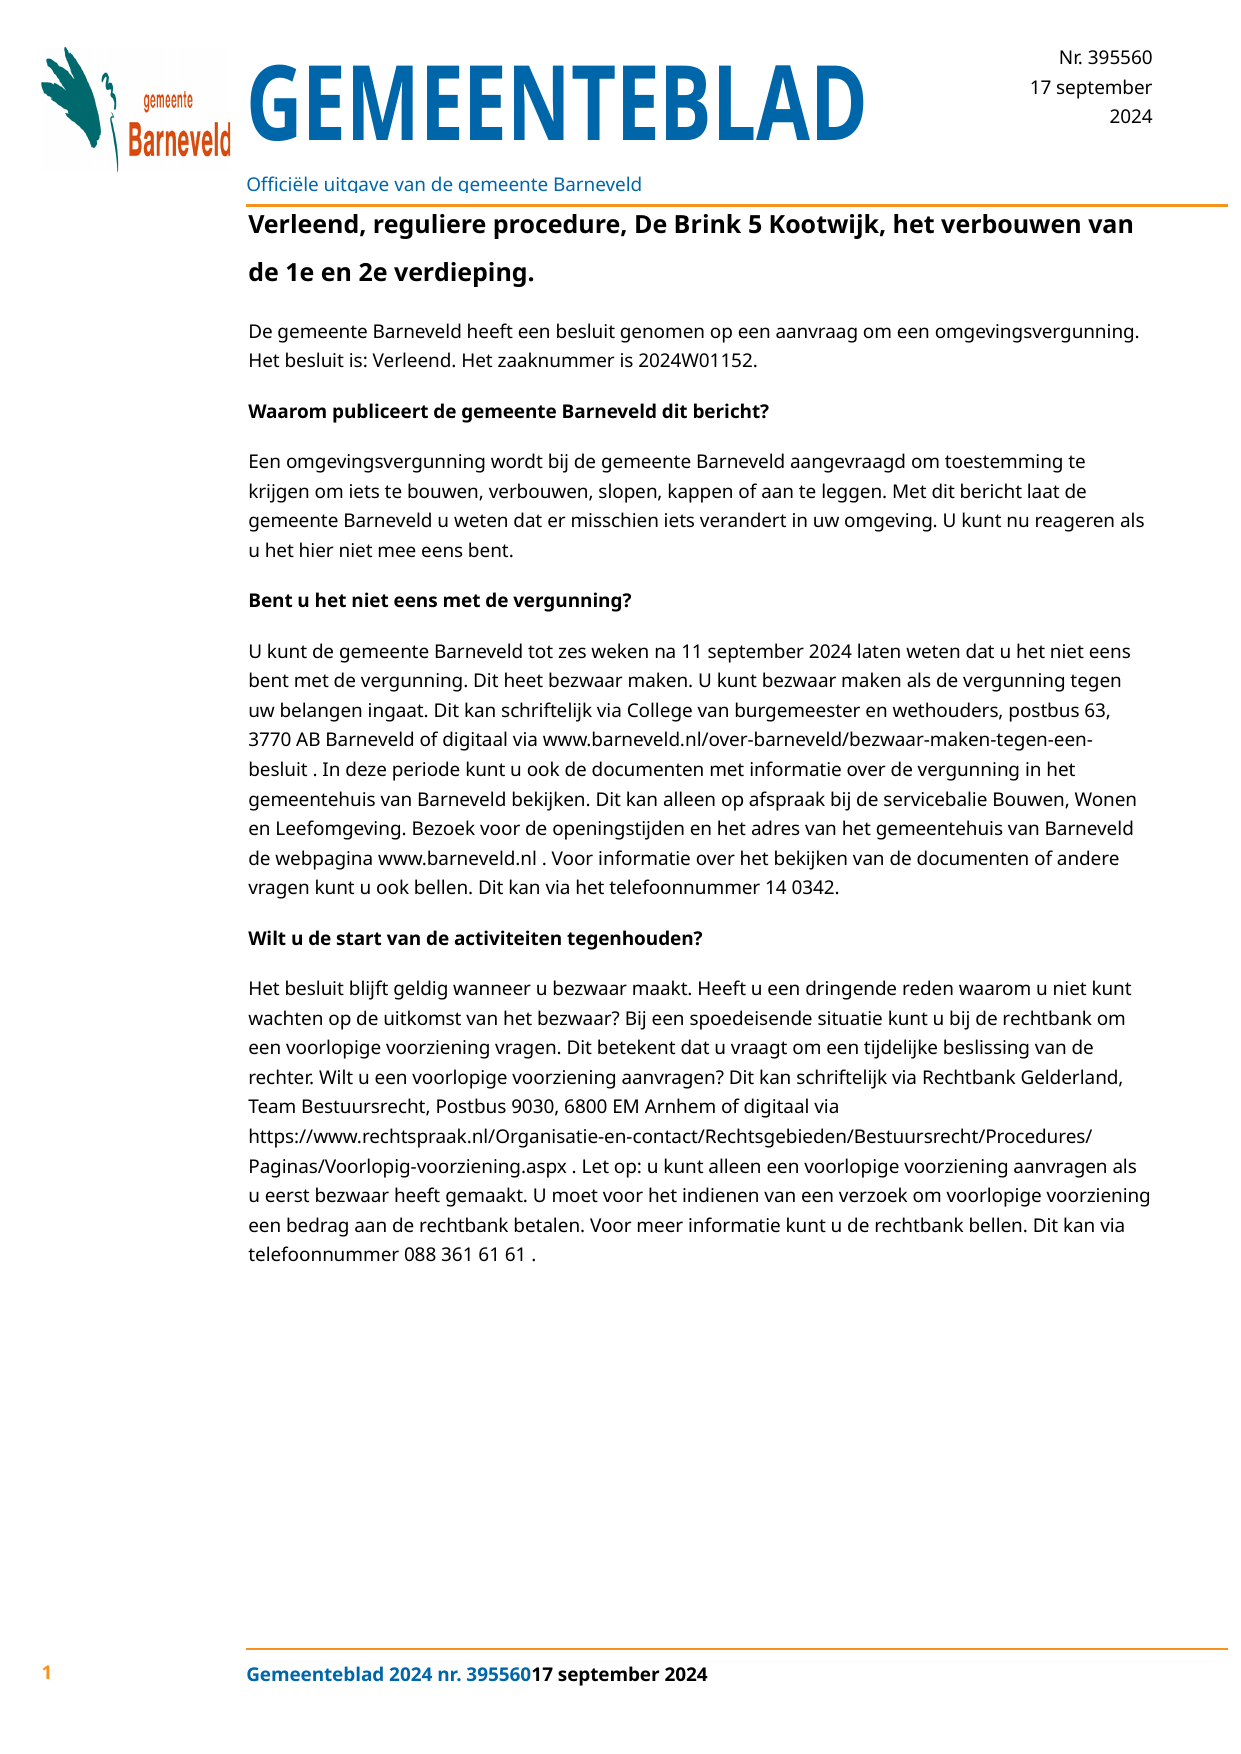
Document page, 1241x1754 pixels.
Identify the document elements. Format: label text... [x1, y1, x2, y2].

text Verleend, reguliere procedure, De Brink 5 Kootwijk, het verbouwen van de 1e en 2e verdieping. [248, 207, 1152, 288]
text Het besluit blijft geldig wanneer u bezwaar maakt. Heeft u een dringende reden waarom u niet kunt wachten op de uitkomst van het bezwaar? Bij een spoedeisende situatie kunt u bij de rechtbank om een voorlopige voorziening vragen. Dit betekent dat u vraagt om een tijdelijke beslissing van de rechter. Wilt u een voorlopige voorziening aanvragen? Dit kan schriftelijk via Rechtbank Gelderland, Team Bestuursrecht, Postbus 9030, 6800 EM Arnhem of digitaal via https://www.rechtspraak.nl/Organisatie-en-contact/Rechtsgebieden/Bestuursrecht/Procedures/Paginas/Voorlopig-voorziening.aspx . Let op: u kunt alleen een voorlopige voorziening aanvragen als u eerst bezwaar heeft gemaakt. U moet voor het indienen van een verzoek om voorlopige voorziening een bedrag aan de rechtbank betalen. Voor meer informatie kunt u de rechtbank bellen. Dit kan via telefoonnummer 088 361 61 61 . [248, 975, 1152, 1267]
text Wilt u de start van de activiteiten tegenhouden? [248, 925, 1152, 951]
text De gemeente Barneveld heeft een besluit genomen op een aanvraag om een omgevingsvergunning. Het besluit is: Verleend. Het zaaknummer is 2024W01152. [248, 318, 1152, 373]
picture [41, 47, 231, 172]
text Een omgevingsvergunning wordt bij de gemeente Barneveld aangevraagd om toestemming te krijgen om iets te bouwen, verbouwen, slopen, kappen of aan te leggen. Met dit bericht laat de gemeente Barneveld u weten dat er misschien iets verandert in uw omgeving. U kunt nu reageren als u het hier niet mee eens bent. [248, 448, 1152, 563]
text U kunt de gemeente Barneveld tot zes weken na 11 september 2024 laten weten dat u het niet eens bent met de vergunning. Dit heet bezwaar maken. U kunt bezwaar maken als de vergunning tegen uw belangen ingaat. Dit kan schriftelijk via College van burgemeester en wethouders, postbus 63, 3770 AB Barneveld of digitaal via www.barneveld.nl/over-barneveld/bezwaar-maken-tegen-een-besluit . In deze periode kunt u ook de documenten met informatie over de vergunning in het gemeentehuis van Barneveld bekijken. Dit kan alleen op afspraak bij de servicebalie Bouwen, Wonen en Leefomgeving. Bezoek voor de openingstijden en het adres van het gemeentehuis van Barneveld de webpagina www.barneveld.nl . Voor informatie over het bekijken van de documenten of andere vragen kunt u ook bellen. Dit kan via het telefoonnummer 14 0342. [248, 638, 1152, 900]
text Bent u het niet eens met de vergunning? [248, 587, 1152, 613]
text Waarom publiceert de gemeente Barneveld dit bericht? [248, 398, 1152, 424]
